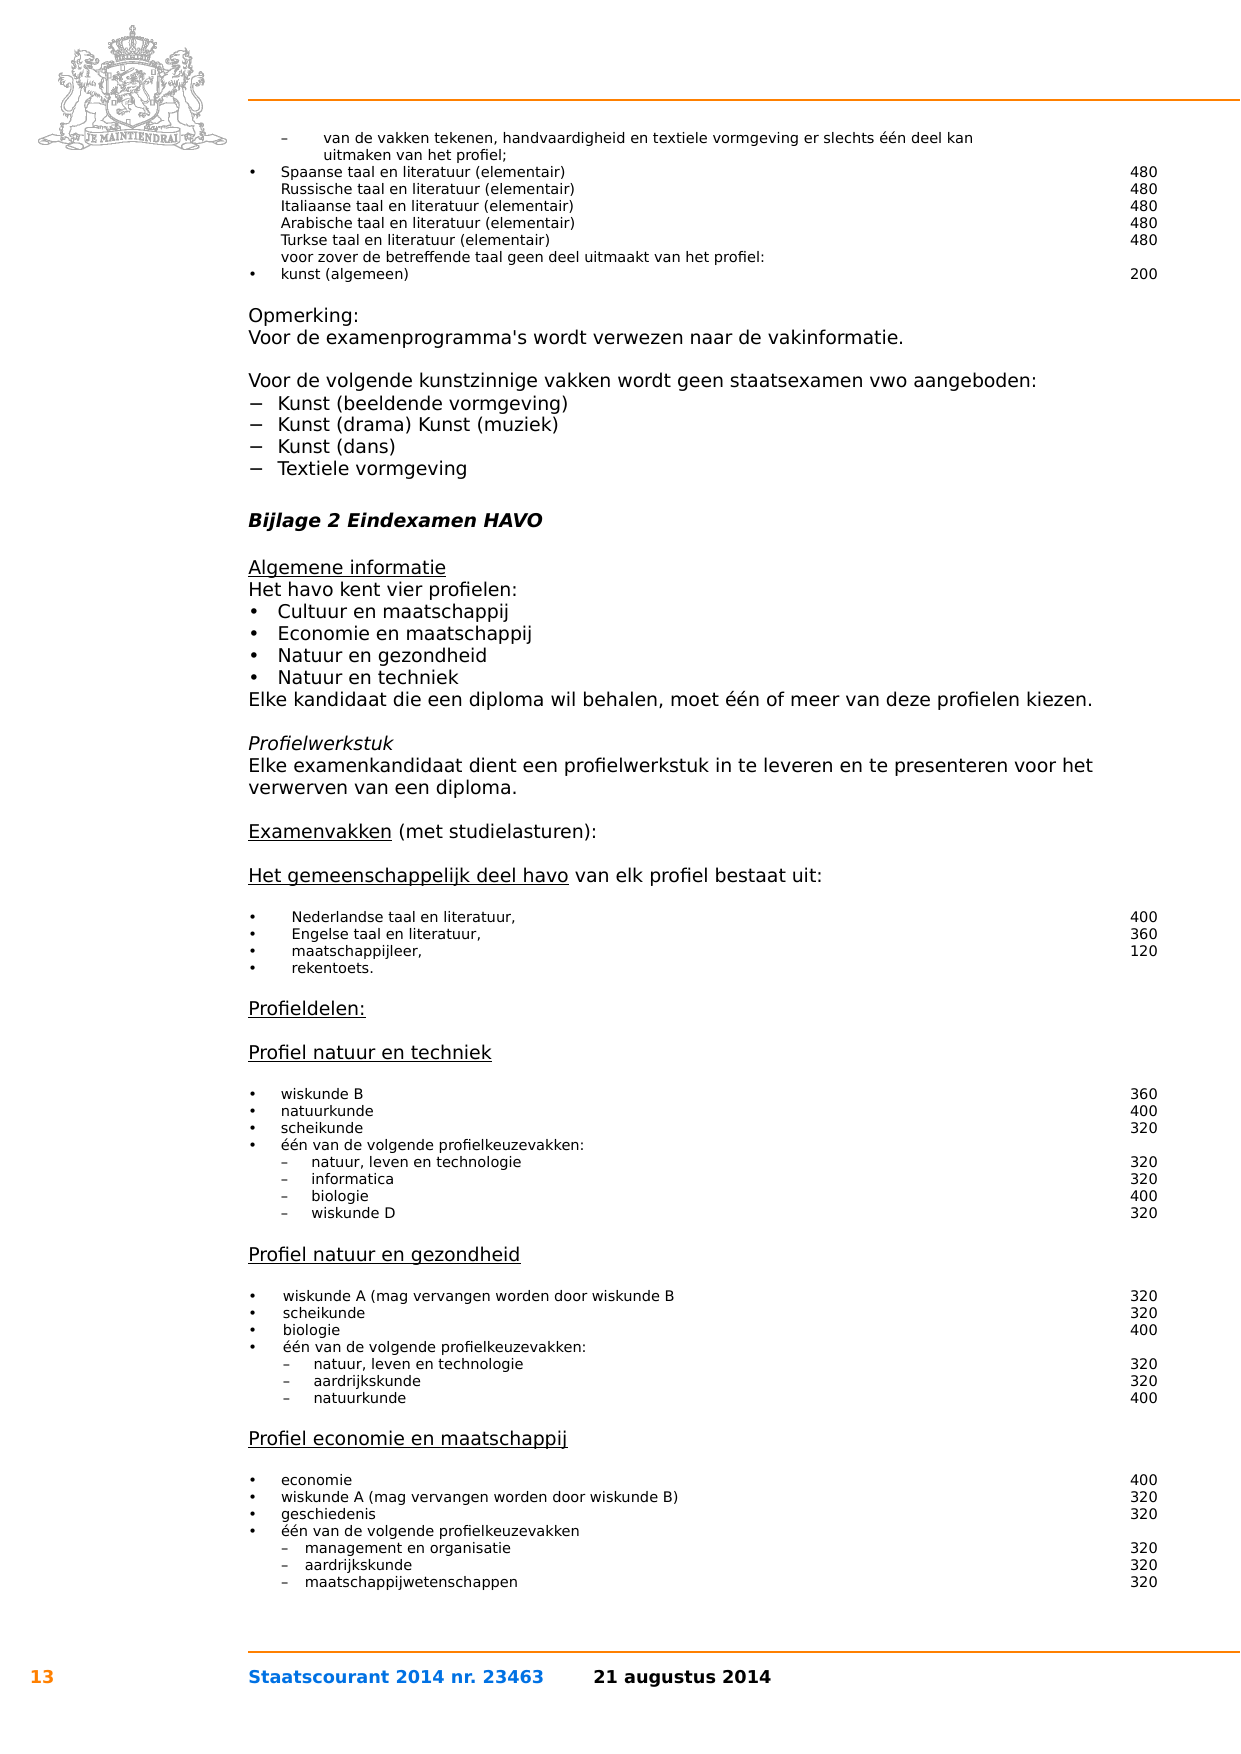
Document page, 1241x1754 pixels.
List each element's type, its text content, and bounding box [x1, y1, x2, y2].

table_cell • [248, 926, 286, 942]
table_cell scheikunde [277, 1305, 1053, 1322]
table_cell één van de volgende profielkeuzevakken [275, 1523, 1051, 1540]
table_cell 400 [1054, 1322, 1163, 1338]
table_cell [1051, 1523, 1163, 1540]
table_header • [248, 1288, 277, 1304]
table_cell 400 [1054, 1390, 1163, 1406]
table_cell [248, 181, 275, 198]
table_header • [248, 1086, 275, 1103]
text Voor de volgende kunstzinnige vakken wordt geen staatsexamen vwo aangeboden: [248, 370, 1163, 392]
table_cell [248, 232, 275, 249]
text Profielwerkstuk [248, 733, 1163, 755]
table_cell Spaanse taal en literatuur (elementair) [275, 164, 1048, 181]
table_cell Italiaanse taal en literatuur (elementair) [275, 198, 1048, 215]
table_cell 320 [1051, 1574, 1163, 1591]
table_cell 320 [1051, 1540, 1163, 1557]
table_header 320 [1054, 1288, 1163, 1304]
table_cell [248, 215, 275, 232]
table_cell Engelse taal en literatuur, [286, 926, 1054, 942]
table_cell 480 [1048, 198, 1163, 215]
table_header wiskunde A (mag vervangen worden door wiskunde B [277, 1288, 1053, 1304]
table_cell • [248, 1523, 275, 1540]
table_cell [1048, 130, 1163, 164]
table_cell [248, 1188, 275, 1205]
table_cell • [248, 266, 275, 283]
table_cell 360 [1054, 926, 1163, 942]
text Algemene informatie [248, 557, 1163, 579]
table_cell informatica [305, 1171, 1051, 1188]
table_cell • [248, 1137, 275, 1154]
table_cell één van de volgende profielkeuzevakken: [275, 1137, 1051, 1154]
table_cell – [277, 1390, 307, 1406]
table_cell – [275, 130, 317, 164]
table_cell – [275, 1154, 305, 1171]
table_cell 320 [1051, 1557, 1163, 1574]
table_cell • [248, 164, 275, 181]
table_cell maatschappijwetenschappen [299, 1574, 1051, 1591]
table_header wiskunde B [275, 1086, 1051, 1103]
table_cell wiskunde D [305, 1205, 1051, 1222]
table_cell 200 [1048, 266, 1163, 283]
table_cell [248, 1557, 275, 1574]
table_cell voor zover de betreffende taal geen deel uitmaakt van het profiel: [275, 249, 1048, 266]
table_cell Russische taal en literatuur (elementair) [275, 181, 1048, 198]
table_cell [248, 1574, 275, 1591]
table_cell kunst (algemeen) [275, 266, 1048, 283]
text Profiel natuur en gezondheid [248, 1244, 1163, 1266]
table_cell [248, 1171, 275, 1188]
table_cell [248, 1356, 277, 1372]
table_cell natuurkunde [275, 1103, 1051, 1120]
table_cell 400 [1051, 1103, 1163, 1120]
table_cell [248, 130, 275, 164]
subtitle Bijlage 2 Eindexamen HAVO [248, 510, 1163, 532]
text • Natuur en gezondheid [248, 645, 1163, 667]
table_header Nederlandse taal en literatuur, [286, 909, 1054, 926]
table_cell • [248, 1305, 277, 1322]
text Profiel natuur en techniek [248, 1042, 1163, 1064]
table_cell [248, 198, 275, 215]
table_cell [248, 1205, 275, 1222]
table_cell één van de volgende profielkeuzevakken: [277, 1339, 1053, 1356]
text − Textiele vormgeving [248, 458, 1163, 480]
table_header • [248, 909, 286, 926]
text Elke kandidaat die een diploma wil behalen, moet één of meer van deze profielen kiezen. [248, 689, 1163, 711]
table_cell 320 [1051, 1171, 1163, 1188]
table_cell [248, 1390, 277, 1406]
table_cell 480 [1048, 181, 1163, 198]
text Opmerking: [248, 304, 1163, 327]
table_cell • [248, 1103, 275, 1120]
table_cell biologie [277, 1322, 1053, 1338]
table_cell – [277, 1373, 307, 1389]
table_cell [248, 1373, 277, 1389]
picture [38, 25, 227, 150]
text Elke examenkandidaat dient een profielwerkstuk in te leveren en te presenteren voor het verwerven van een diploma. [248, 755, 1163, 799]
table_cell 400 [1051, 1188, 1163, 1205]
table_cell – [275, 1171, 305, 1188]
text Examenvakken (met studielasturen): [248, 821, 1163, 843]
table_cell 320 [1051, 1506, 1163, 1523]
table_cell [1054, 960, 1163, 976]
table_cell [248, 249, 275, 266]
table_cell – [275, 1188, 305, 1205]
table_cell – [275, 1205, 305, 1222]
table_cell 480 [1048, 164, 1163, 181]
table_cell • [248, 1506, 275, 1523]
table_cell 320 [1054, 1373, 1163, 1389]
table_cell • [248, 960, 286, 976]
table_cell [248, 1540, 275, 1557]
table_cell – [275, 1557, 298, 1574]
table_cell aardrijkskunde [299, 1557, 1051, 1574]
table_cell [1054, 1339, 1163, 1356]
table_cell 480 [1048, 215, 1163, 232]
table_cell [1048, 249, 1163, 266]
text − Kunst (dans) [248, 436, 1163, 458]
table_cell • [248, 1120, 275, 1137]
table_cell natuur, leven en technologie [305, 1154, 1051, 1171]
table_cell wiskunde A (mag vervangen worden door wiskunde B) [275, 1489, 1051, 1506]
table_cell 480 [1048, 232, 1163, 249]
table_cell • [248, 1339, 277, 1356]
table_cell 320 [1054, 1356, 1163, 1372]
table_cell management en organisatie [299, 1540, 1051, 1557]
text • Natuur en techniek [248, 667, 1163, 689]
table_cell – [275, 1574, 298, 1591]
table_cell Arabische taal en literatuur (elementair) [275, 215, 1048, 232]
table_cell [1051, 1137, 1163, 1154]
table_header 360 [1051, 1086, 1163, 1103]
table_cell geschiedenis [275, 1506, 1051, 1523]
text − Kunst (drama) Kunst (muziek) [248, 414, 1163, 436]
table_cell scheikunde [275, 1120, 1051, 1137]
table_cell 320 [1051, 1205, 1163, 1222]
table_cell natuur, leven en technologie [307, 1356, 1053, 1372]
table_cell – [275, 1540, 298, 1557]
table_cell [248, 1154, 275, 1171]
table_header 400 [1054, 909, 1163, 926]
text − Kunst (beeldende vormgeving) [248, 392, 1163, 414]
table_cell aardrijkskunde [307, 1373, 1053, 1389]
text • Economie en maatschappij [248, 623, 1163, 645]
table_cell • [248, 943, 286, 959]
text Profieldelen: [248, 998, 1163, 1020]
table_cell rekentoets. [286, 960, 1054, 976]
table_cell 320 [1051, 1120, 1163, 1137]
text Profiel economie en maatschappij [248, 1428, 1163, 1450]
table_header 400 [1051, 1472, 1163, 1489]
table_cell Turkse taal en literatuur (elementair) [275, 232, 1048, 249]
table_header economie [275, 1472, 1051, 1489]
text Het gemeenschappelijk deel havo van elk profiel bestaat uit: [248, 865, 1163, 887]
table_cell maatschappijleer, [286, 943, 1054, 959]
table_cell 320 [1054, 1305, 1163, 1322]
table_cell 120 [1054, 943, 1163, 959]
table_cell – [277, 1356, 307, 1372]
table_cell van de vakken tekenen, handvaardigheid en textiele vormgeving er slechts één deel kan uitmaken van het profiel; [317, 130, 1048, 164]
table_cell • [248, 1322, 277, 1338]
text • Cultuur en maatschappij [248, 601, 1163, 623]
table_cell 320 [1051, 1154, 1163, 1171]
text Voor de examenprogramma's wordt verwezen naar de vakinformatie. [248, 327, 1163, 348]
text Het havo kent vier profielen: [248, 579, 1163, 601]
table_cell • [248, 1489, 275, 1506]
table_cell natuurkunde [307, 1390, 1053, 1406]
table_header • [248, 1472, 275, 1489]
table_cell biologie [305, 1188, 1051, 1205]
table_cell 320 [1051, 1489, 1163, 1506]
